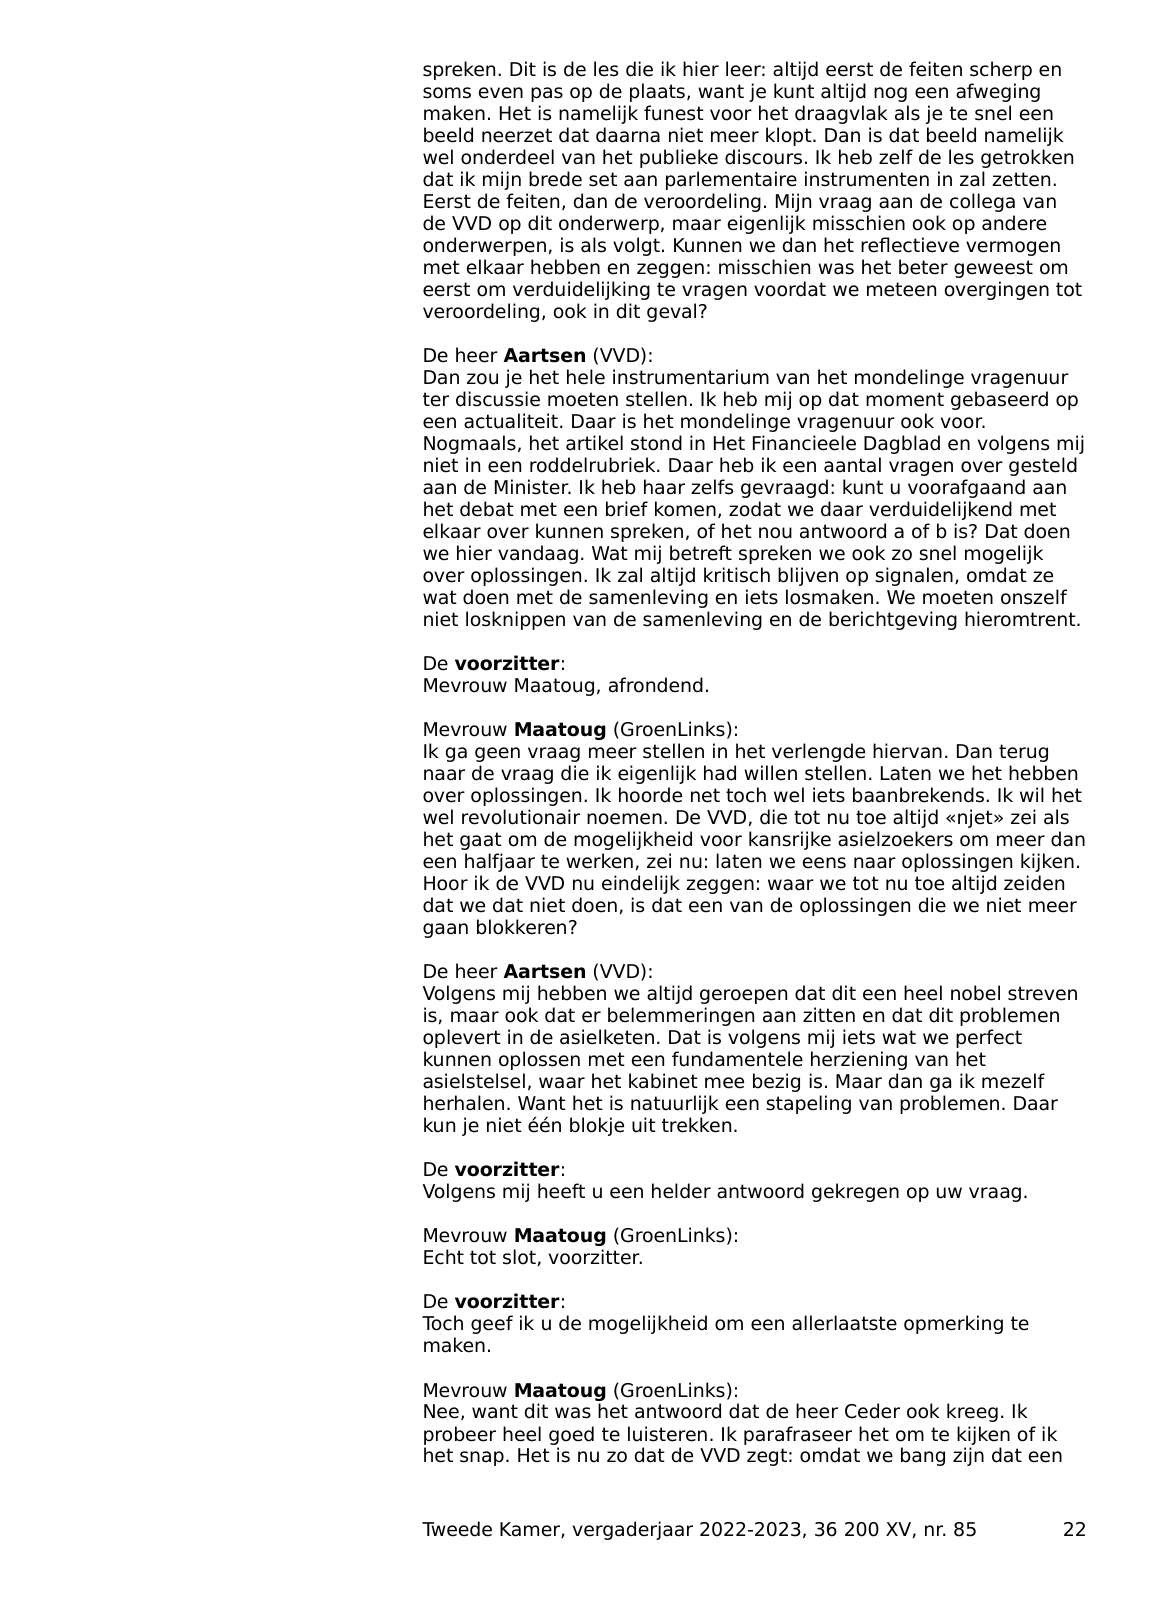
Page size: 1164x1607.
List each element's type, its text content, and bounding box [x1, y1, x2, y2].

text Mevrouw Maatoug, afrondend. [422, 675, 1087, 697]
text Ik ga geen vraag meer stellen in het verlengde hiervan. Dan terug naar de vraag die ik eigenlijk had willen stellen. Laten we het hebben over oplossingen. Ik hoorde net toch wel iets baanbrekends. Ik wil het wel revolutionair noemen. De VVD, die tot nu toe altijd «njet» zei als het gaat om de mogelijkheid voor kansrijke asielzoekers om meer dan een halfjaar te werken, zei nu: laten we eens naar oplossingen kijken. Hoor ik de VVD nu eindelijk zeggen: waar we tot nu toe altijd zeiden dat we dat niet doen, is dat een van de oplossingen die we niet meer gaan blokkeren? [422, 741, 1087, 939]
text Mevrouw Maatoug (GroenLinks): [422, 1225, 1087, 1247]
text Nee, want dit was het antwoord dat de heer Ceder ook kreeg. Ik probeer heel goed te luisteren. Ik parafraseer het om te kijken of ik het snap. Het is nu zo dat de VVD zegt: omdat we bang zijn dat een [422, 1401, 1087, 1467]
text spreken. Dit is de les die ik hier leer: altijd eerst de feiten scherp en soms even pas op de plaats, want je kunt altijd nog een afweging maken. Het is namelijk funest voor het draagvlak als je te snel een beeld neerzet dat daarna niet meer klopt. Dan is dat beeld namelijk wel onderdeel van het publieke discours. Ik heb zelf de les getrokken dat ik mijn brede set aan parlementaire instrumenten in zal zetten. Eerst de feiten, dan de veroordeling. Mijn vraag aan de collega van de VVD op dit onderwerp, maar eigenlijk misschien ook op andere onderwerpen, is als volgt. Kunnen we dan het reflectieve vermogen met elkaar hebben en zeggen: misschien was het beter geweest om eerst om verduidelijking te vragen voordat we meteen overgingen tot veroordeling, ook in dit geval? [422, 59, 1087, 323]
text Mevrouw Maatoug (GroenLinks): [422, 719, 1087, 741]
text De voorzitter: [422, 1159, 1087, 1181]
text De heer Aartsen (VVD): [422, 961, 1087, 983]
text Volgens mij hebben we altijd geroepen dat dit een heel nobel streven is, maar ook dat er belemmeringen aan zitten en dat dit problemen oplevert in de asielketen. Dat is volgens mij iets wat we perfect kunnen oplossen met een fundamentele herziening van het asielstelsel, waar het kabinet mee bezig is. Maar dan ga ik mezelf herhalen. Want het is natuurlijk een stapeling van problemen. Daar kun je niet één blokje uit trekken. [422, 983, 1087, 1137]
text De voorzitter: [422, 1291, 1087, 1313]
text Dan zou je het hele instrumentarium van het mondelinge vragenuur ter discussie moeten stellen. Ik heb mij op dat moment gebaseerd op een actualiteit. Daar is het mondelinge vragenuur ook voor. Nogmaals, het artikel stond in Het Financieele Dagblad en volgens mij niet in een roddelrubriek. Daar heb ik een aantal vragen over gesteld aan de Minister. Ik heb haar zelfs gevraagd: kunt u voorafgaand aan het debat met een brief komen, zodat we daar verduidelijkend met elkaar over kunnen spreken, of het nou antwoord a of b is? Dat doen we hier vandaag. Wat mij betreft spreken we ook zo snel mogelijk over oplossingen. Ik zal altijd kritisch blijven op signalen, omdat ze wat doen met de samenleving en iets losmaken. We moeten onszelf niet losknippen van de samenleving en de berichtgeving hieromtrent. [422, 367, 1087, 631]
text De heer Aartsen (VVD): [422, 345, 1087, 367]
text Toch geef ik u de mogelijkheid om een allerlaatste opmerking te maken. [422, 1313, 1087, 1357]
text Mevrouw Maatoug (GroenLinks): [422, 1379, 1087, 1401]
text Volgens mij heeft u een helder antwoord gekregen op uw vraag. [422, 1181, 1087, 1203]
text De voorzitter: [422, 653, 1087, 675]
text Echt tot slot, voorzitter. [422, 1247, 1087, 1269]
